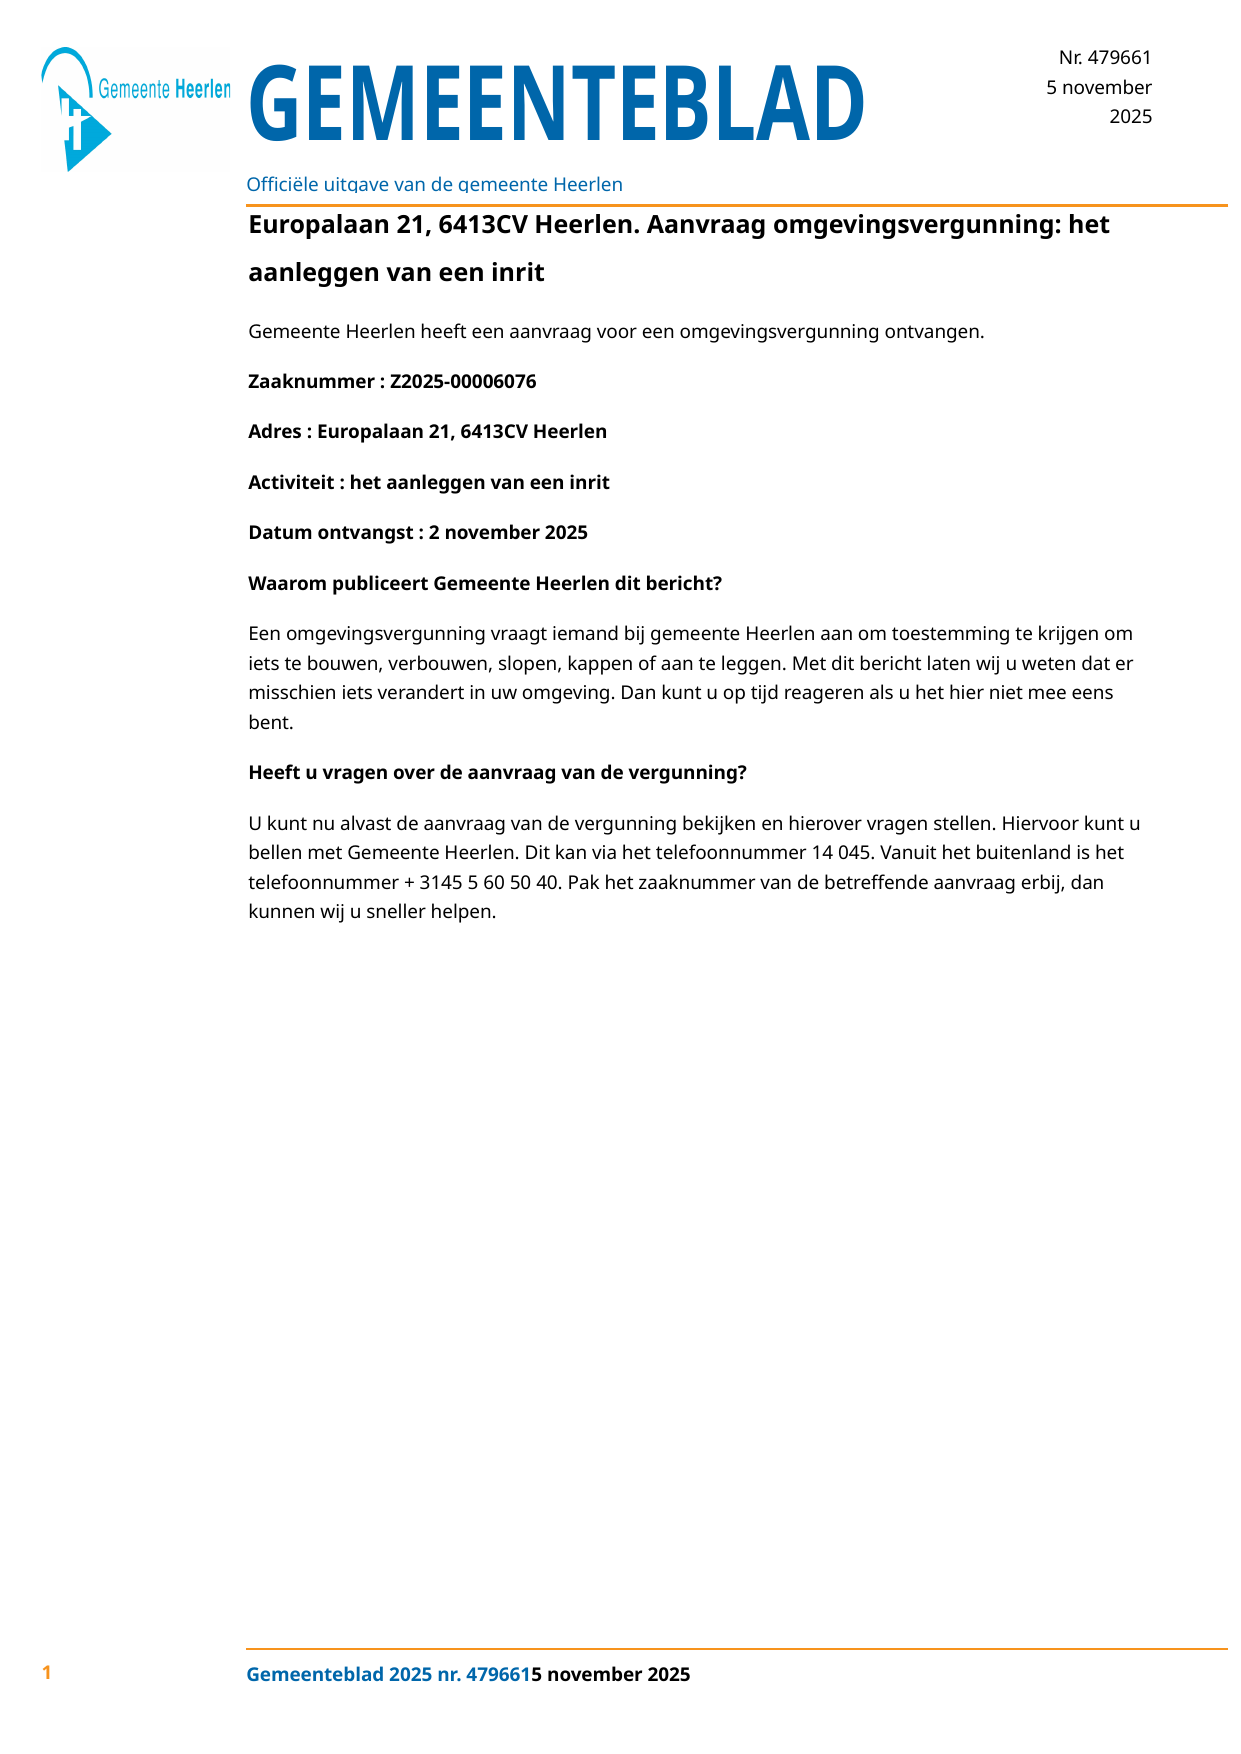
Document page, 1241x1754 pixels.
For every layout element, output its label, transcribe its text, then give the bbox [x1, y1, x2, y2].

text Datum ontvangst : 2 november 2025 [248, 519, 1152, 545]
picture [41, 47, 231, 172]
text Adres : Europalaan 21, 6413CV Heerlen [248, 419, 1152, 444]
text Activiteit : het aanleggen van een inrit [248, 469, 1152, 495]
text Een omgevingsvergunning vraagt iemand bij gemeente Heerlen aan om toestemming te krijgen om iets te bouwen, verbouwen, slopen, kappen of aan te leggen. Met dit bericht laten wij u weten dat er misschien iets verandert in uw omgeving. Dan kunt u op tijd reageren als u het hier niet mee eens bent. [248, 620, 1152, 735]
text Waarom publiceert Gemeente Heerlen dit bericht? [248, 570, 1152, 596]
text Heeft u vragen over de aanvraag van de vergunning? [248, 759, 1152, 785]
picture [41, 47, 59, 70]
text Gemeente Heerlen heeft een aanvraag voor een omgevingsvergunning ontvangen. [248, 318, 1152, 344]
text Europalaan 21, 6413CV Heerlen. Aanvraag omgevingsvergunning: het aanleggen van een inrit [248, 207, 1152, 288]
text U kunt nu alvast de aanvraag van de vergunning bekijken en hierover vragen stellen. Hiervoor kunt u bellen met Gemeente Heerlen. Dit kan via het telefoonnummer 14 045. Vanuit het buitenland is het telefoonnummer + 3145 5 60 50 40. Pak het zaaknummer van de betreffende aanvraag erbij, dan kunnen wij u sneller helpen. [248, 810, 1152, 924]
text Zaaknummer : Z2025-00006076 [248, 368, 1152, 394]
